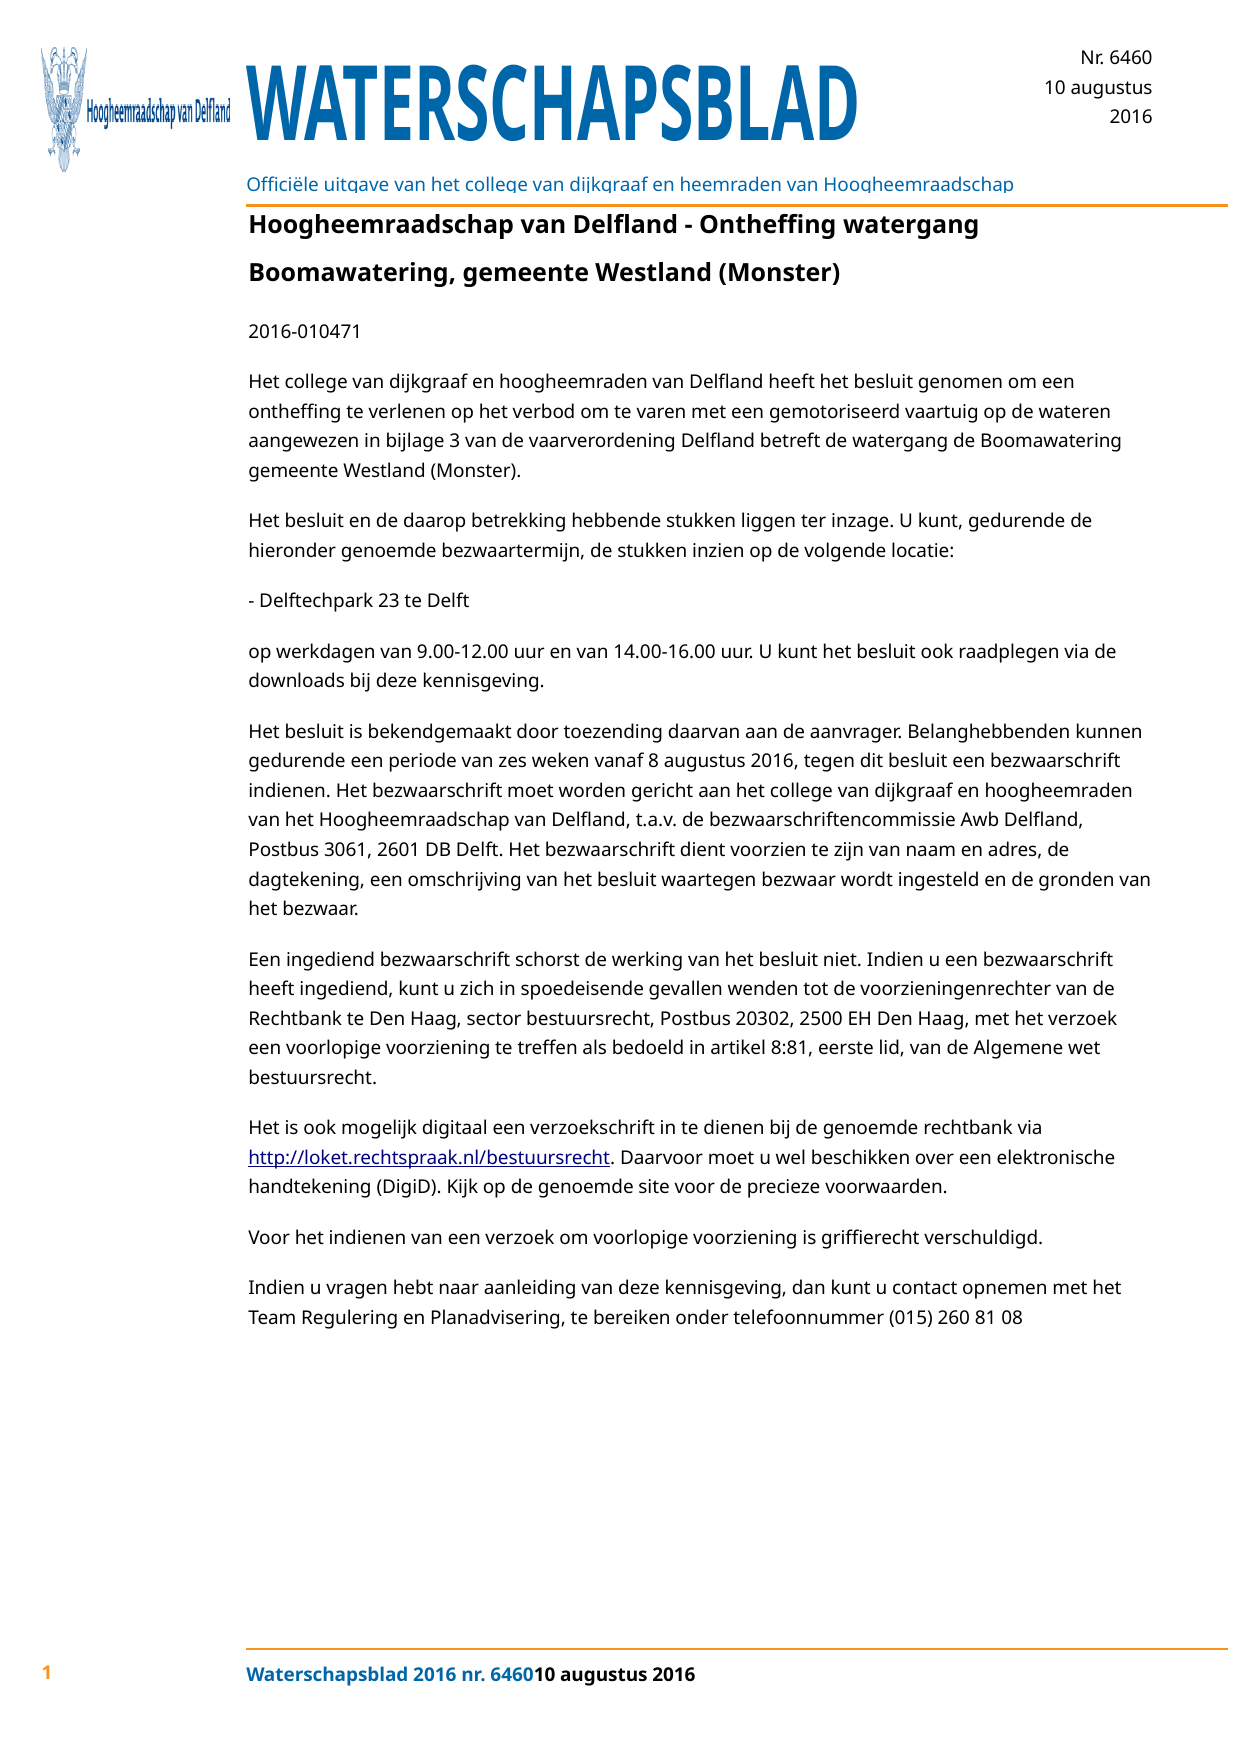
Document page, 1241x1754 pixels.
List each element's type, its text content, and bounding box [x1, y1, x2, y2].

text Het besluit en de daarop betrekking hebbende stukken liggen ter inzage. U kunt, gedurende de hieronder genoemde bezwaartermijn, de stukken inzien op de volgende locatie: [248, 507, 1152, 563]
picture [41, 47, 231, 172]
text op werkdagen van 9.00-12.00 uur en van 14.00-16.00 uur. U kunt het besluit ook raadplegen via de downloads bij deze kennisgeving. [248, 638, 1152, 693]
text Voor het indienen van een verzoek om voorlopige voorziening is griffierecht verschuldigd. [248, 1224, 1152, 1250]
text Het besluit is bekendgemaakt door toezending daarvan aan de aanvrager. Belanghebbenden kunnen gedurende een periode van zes weken vanaf 8 augustus 2016, tegen dit besluit een bezwaarschrift indienen. Het bezwaarschrift moet worden gericht aan het college van dijkgraaf en hoogheemraden van het Hoogheemraadschap van Delfland, t.a.v. de bezwaarschriftencommissie Awb Delfland, Postbus 3061, 2601 DB Delft. Het bezwaarschrift dient voorzien te zijn van naam en adres, de dagtekening, een omschrijving van het besluit waartegen bezwaar wordt ingesteld en de gronden van het bezwaar. [248, 718, 1152, 921]
text Een ingediend bezwaarschrift schorst de werking van het besluit niet. Indien u een bezwaarschrift heeft ingediend, kunt u zich in spoedeisende gevallen wenden tot de voorzieningenrechter van de Rechtbank te Den Haag, sector bestuursrecht, Postbus 20302, 2500 EH Den Haag, met het verzoek een voorlopige voorziening te treffen als bedoeld in artikel 8:81, eerste lid, van de Algemene wet bestuursrecht. [248, 946, 1152, 1090]
text Het college van dijkgraaf en hoogheemraden van Delfland heeft het besluit genomen om een ontheffing te verlenen op het verbod om te varen met een gemotoriseerd vaartuig op de wateren aangewezen in bijlage 3 van de vaarverordening Delfland betreft de watergang de Boomawatering gemeente Westland (Monster). [248, 368, 1152, 483]
text Het is ook mogelijk digitaal een verzoekschrift in te dienen bij de genoemde rechtbank via http://loket.rechtspraak.nl/bestuursrecht. Daarvoor moet u wel beschikken over een elektronische handtekening (DigiD). Kijk op de genoemde site voor de precieze voorwaarden. [248, 1114, 1152, 1199]
text Indien u vragen hebt naar aanleiding van deze kennisgeving, dan kunt u contact opnemen met het Team Regulering en Planadvisering, te bereiken onder telefoonnummer (015) 260 81 08 [248, 1274, 1152, 1330]
text Hoogheemraadschap van Delfland - Ontheffing watergang Boomawatering, gemeente Westland (Monster) [248, 207, 1152, 288]
text - Delftechpark 23 te Delft [248, 587, 1152, 613]
text 2016-010471 [248, 318, 1152, 344]
